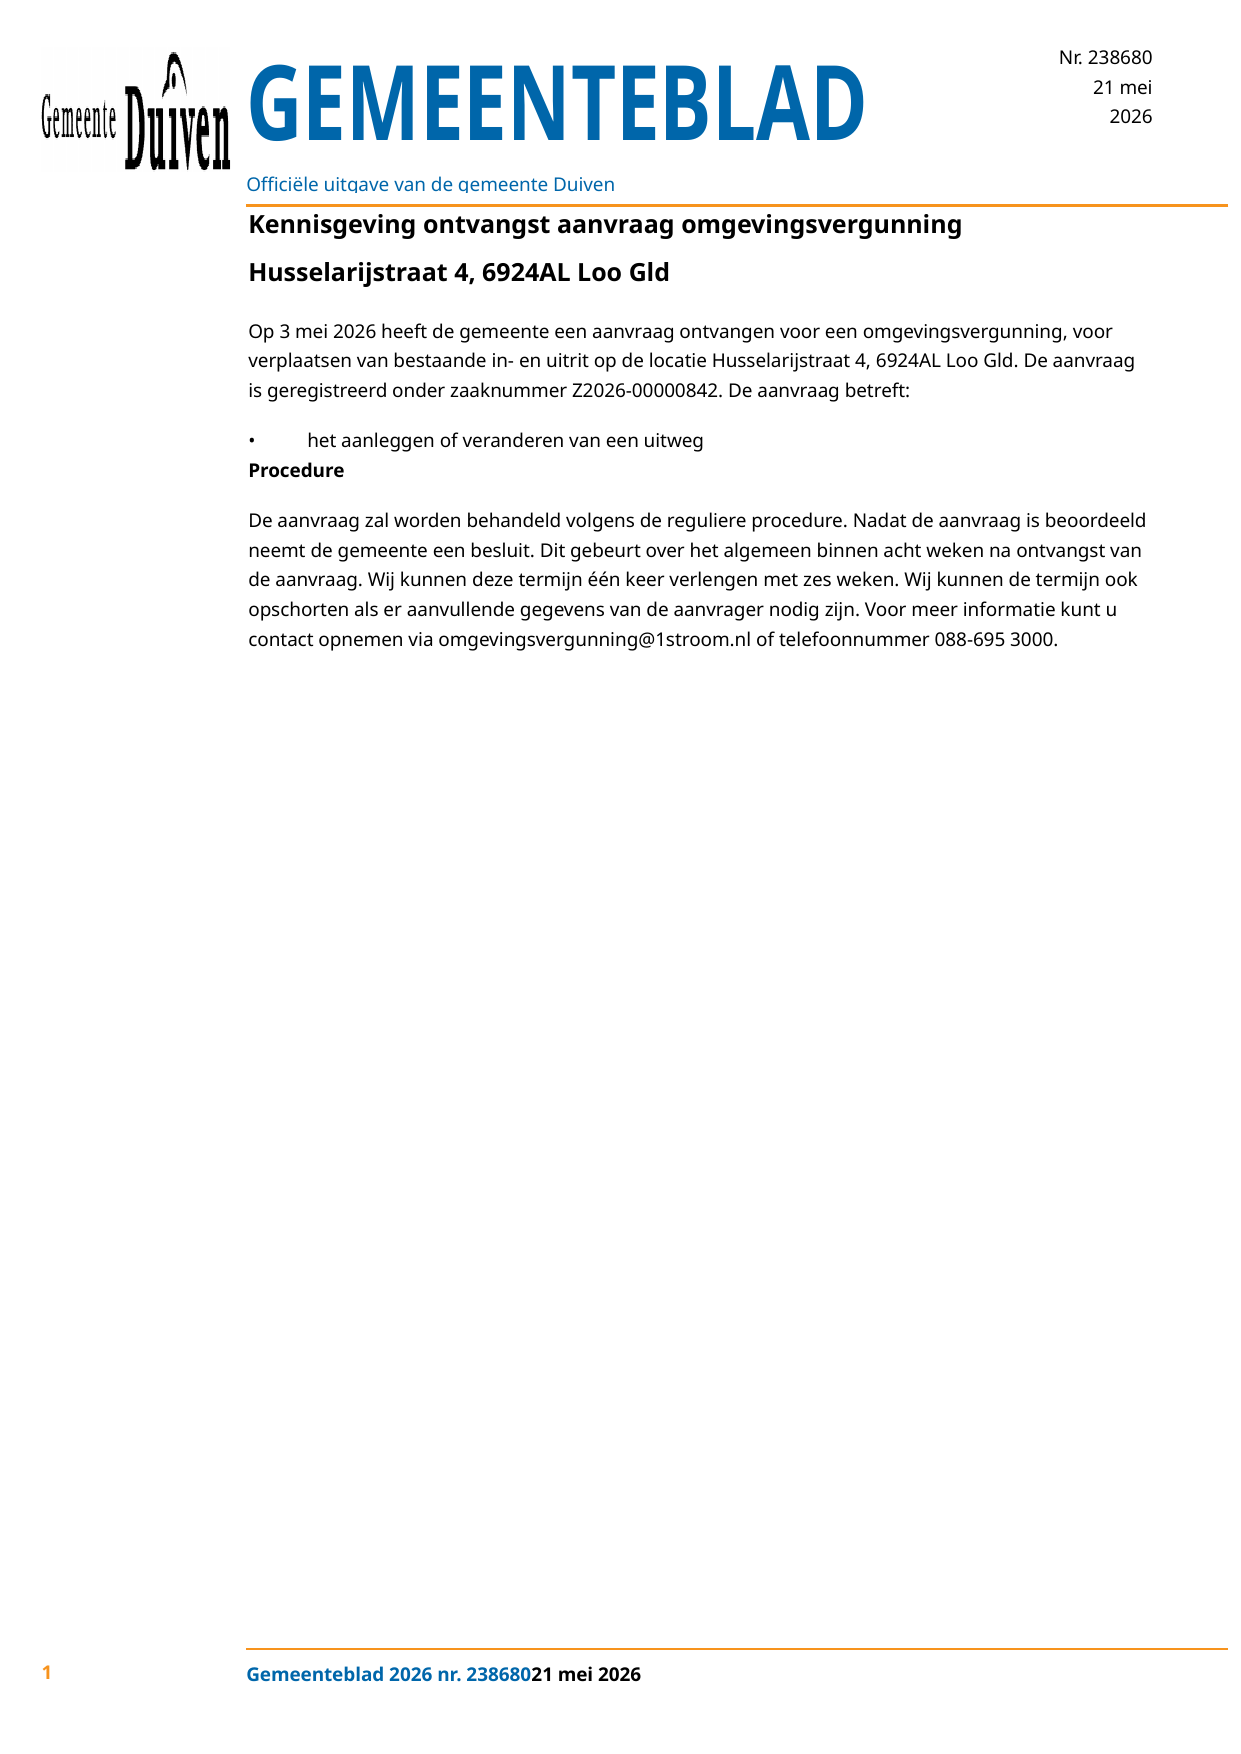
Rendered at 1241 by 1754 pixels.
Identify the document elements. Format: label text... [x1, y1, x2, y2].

text De aanvraag zal worden behandeld volgens de reguliere procedure. Nadat de aanvraag is beoordeeld neemt de gemeente een besluit. Dit gebeurt over het algemeen binnen acht weken na ontvangst van de aanvraag. Wij kunnen deze termijn één keer verlengen met zes weken. Wij kunnen de termijn ook opschorten als er aanvullende gegevens van de aanvrager nodig zijn. Voor meer informatie kunt u contact opnemen via omgevingsvergunning@1stroom.nl of telefoonnummer 088-695 3000. [248, 507, 1152, 652]
text Op 3 mei 2026 heeft de gemeente een aanvraag ontvangen voor een omgevingsvergunning, voor verplaatsen van bestaande in- en uitrit op de locatie Husselarijstraat 4, 6924AL Loo Gld. De aanvraag is geregistreerd onder zaaknummer Z2026-00000842. De aanvraag betreft: [248, 318, 1152, 403]
picture [41, 47, 231, 172]
text Procedure [248, 457, 1152, 483]
list het aanleggen of veranderen van een uitweg [248, 427, 1152, 453]
text Kennisgeving ontvangst aanvraag omgevingsvergunning Husselarijstraat 4, 6924AL Loo Gld [248, 207, 1152, 288]
